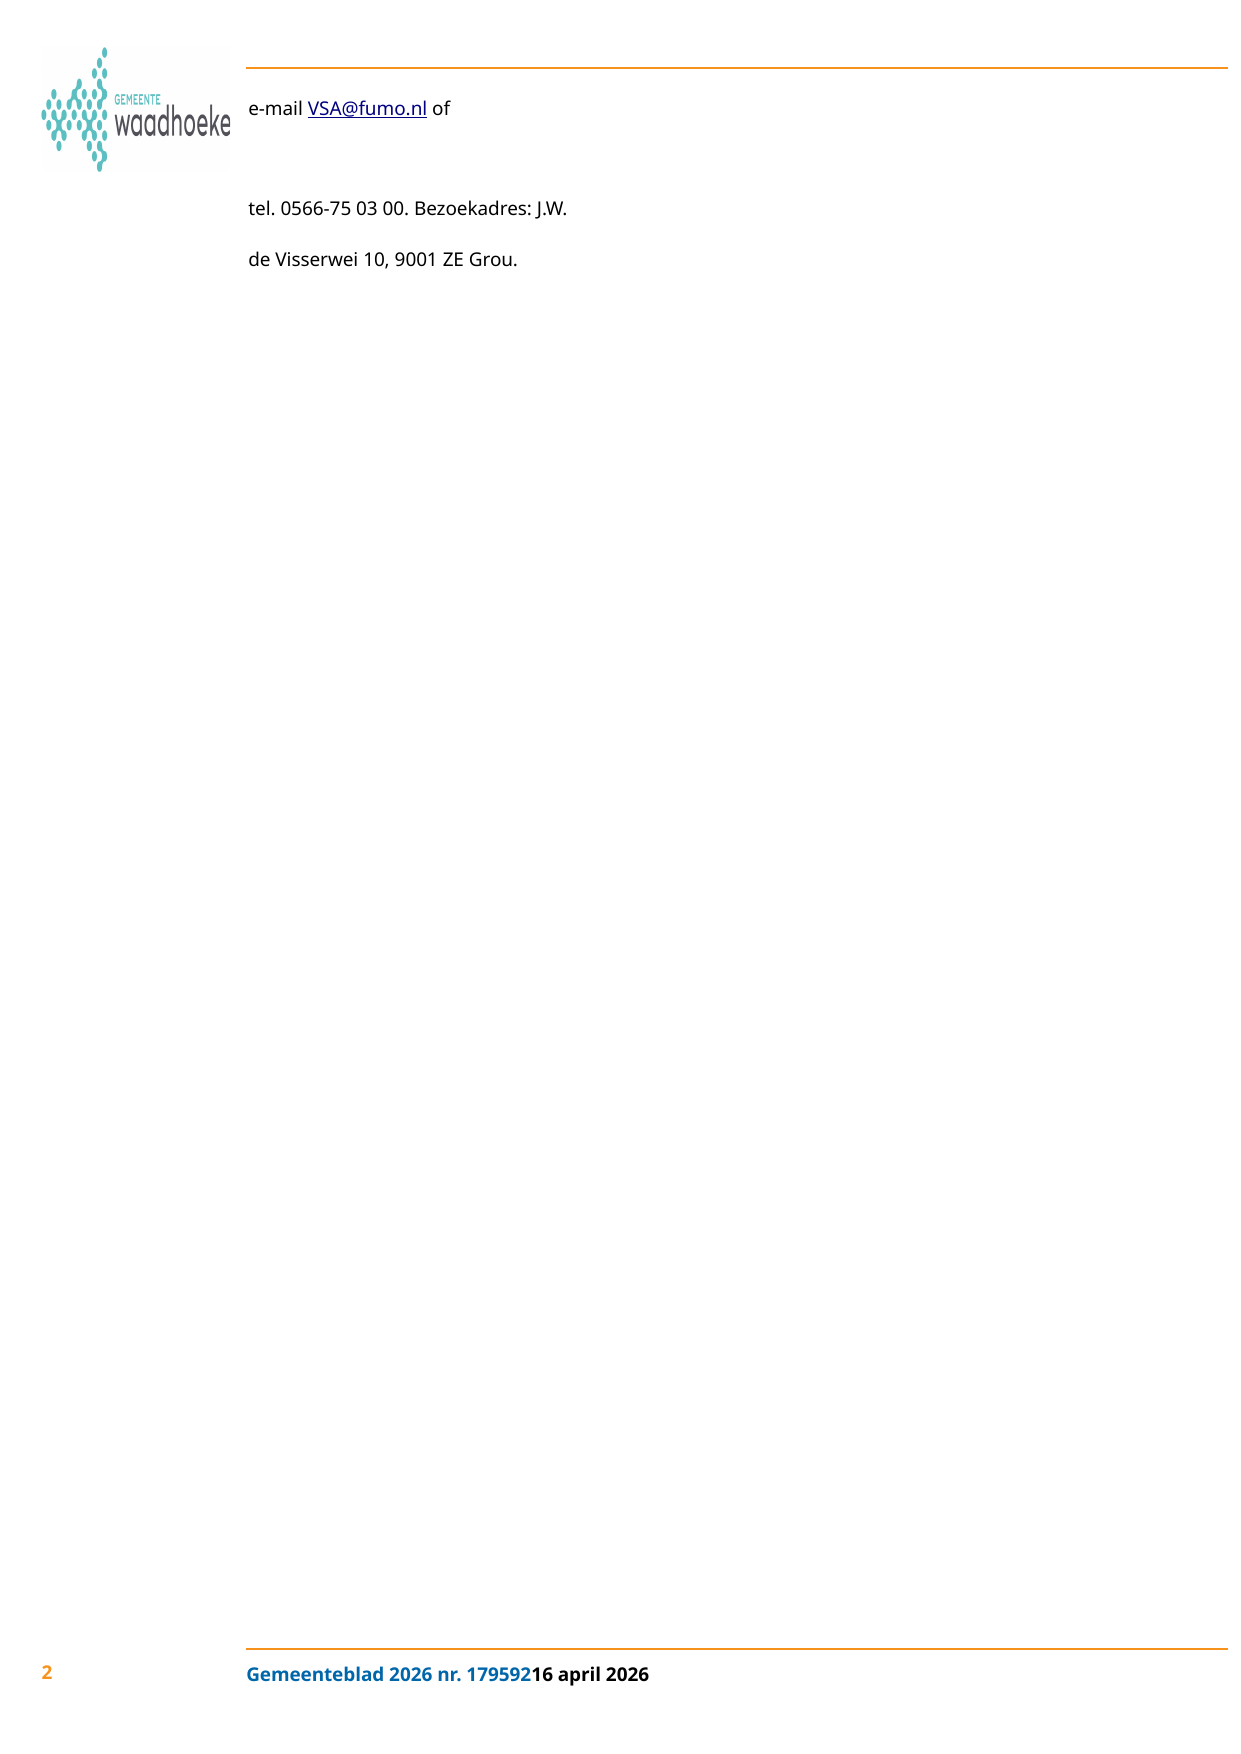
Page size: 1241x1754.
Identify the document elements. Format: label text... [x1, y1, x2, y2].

text de Visserwei 10, 9001 ZE Grou. [248, 246, 1152, 272]
text e-mail VSA@fumo.nl of [248, 95, 1152, 121]
picture [41, 47, 231, 172]
text tel. 0566-75 03 00. Bezoekadres: J.W. [248, 196, 1152, 221]
